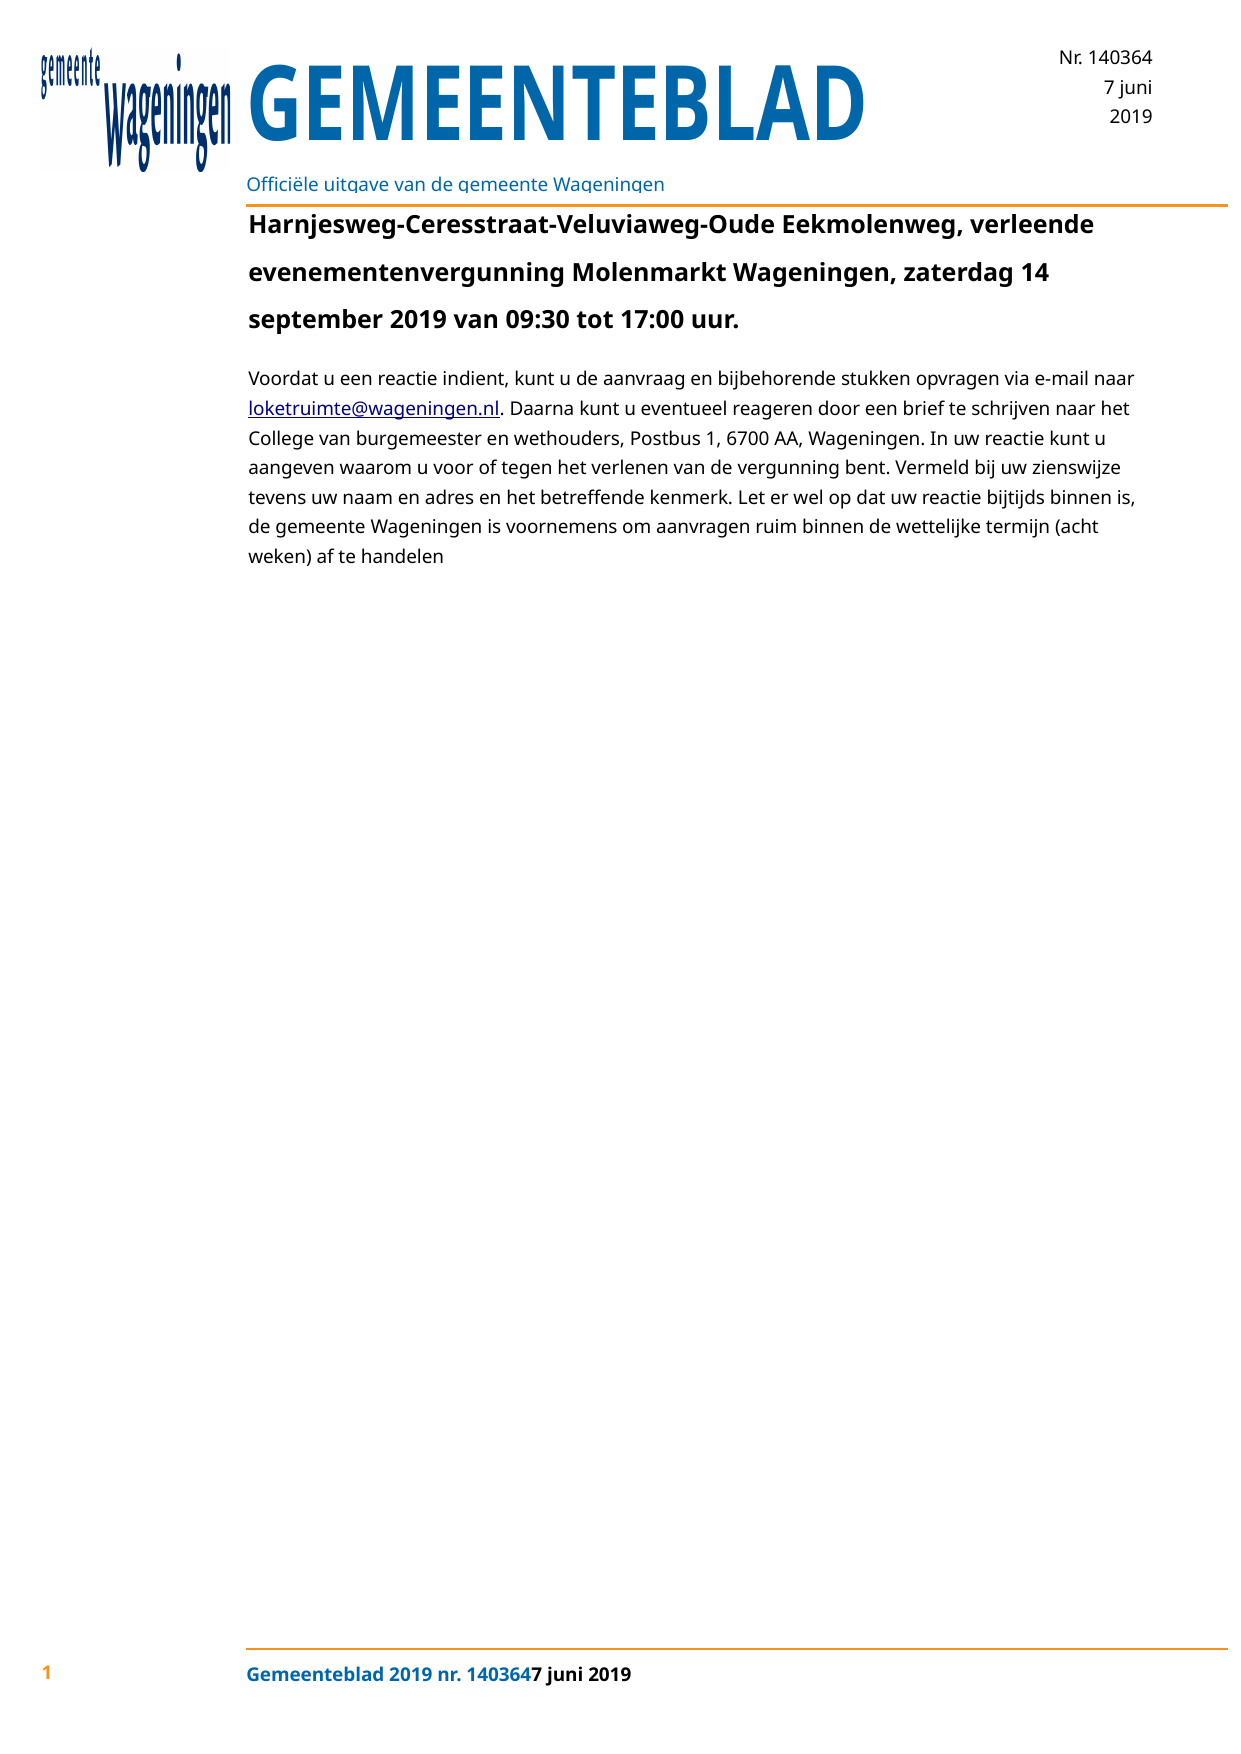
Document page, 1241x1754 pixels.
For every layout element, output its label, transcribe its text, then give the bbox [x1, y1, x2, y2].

text Harnjesweg-Ceresstraat-Veluviaweg-Oude Eekmolenweg, verleende evenementenvergunning Molenmarkt Wageningen, zaterdag 14 september 2019 van 09:30 tot 17:00 uur. [248, 207, 1152, 336]
text Voordat u een reactie indient, kunt u de aanvraag en bijbehorende stukken opvragen via e-mail naar loketruimte@wageningen.nl. Daarna kunt u eventueel reageren door een brief te schrijven naar het College van burgemeester en wethouders, Postbus 1, 6700 AA, Wageningen. In uw reactie kunt u aangeven waarom u voor of tegen het verlenen van de vergunning bent. Vermeld bij uw zienswijze tevens uw naam en adres en het betreffende kenmerk. Let er wel op dat uw reactie bijtijds binnen is, de gemeente Wageningen is voornemens om aanvragen ruim binnen de wettelijke termijn (acht weken) af te handelen [248, 366, 1152, 569]
picture [41, 47, 231, 172]
